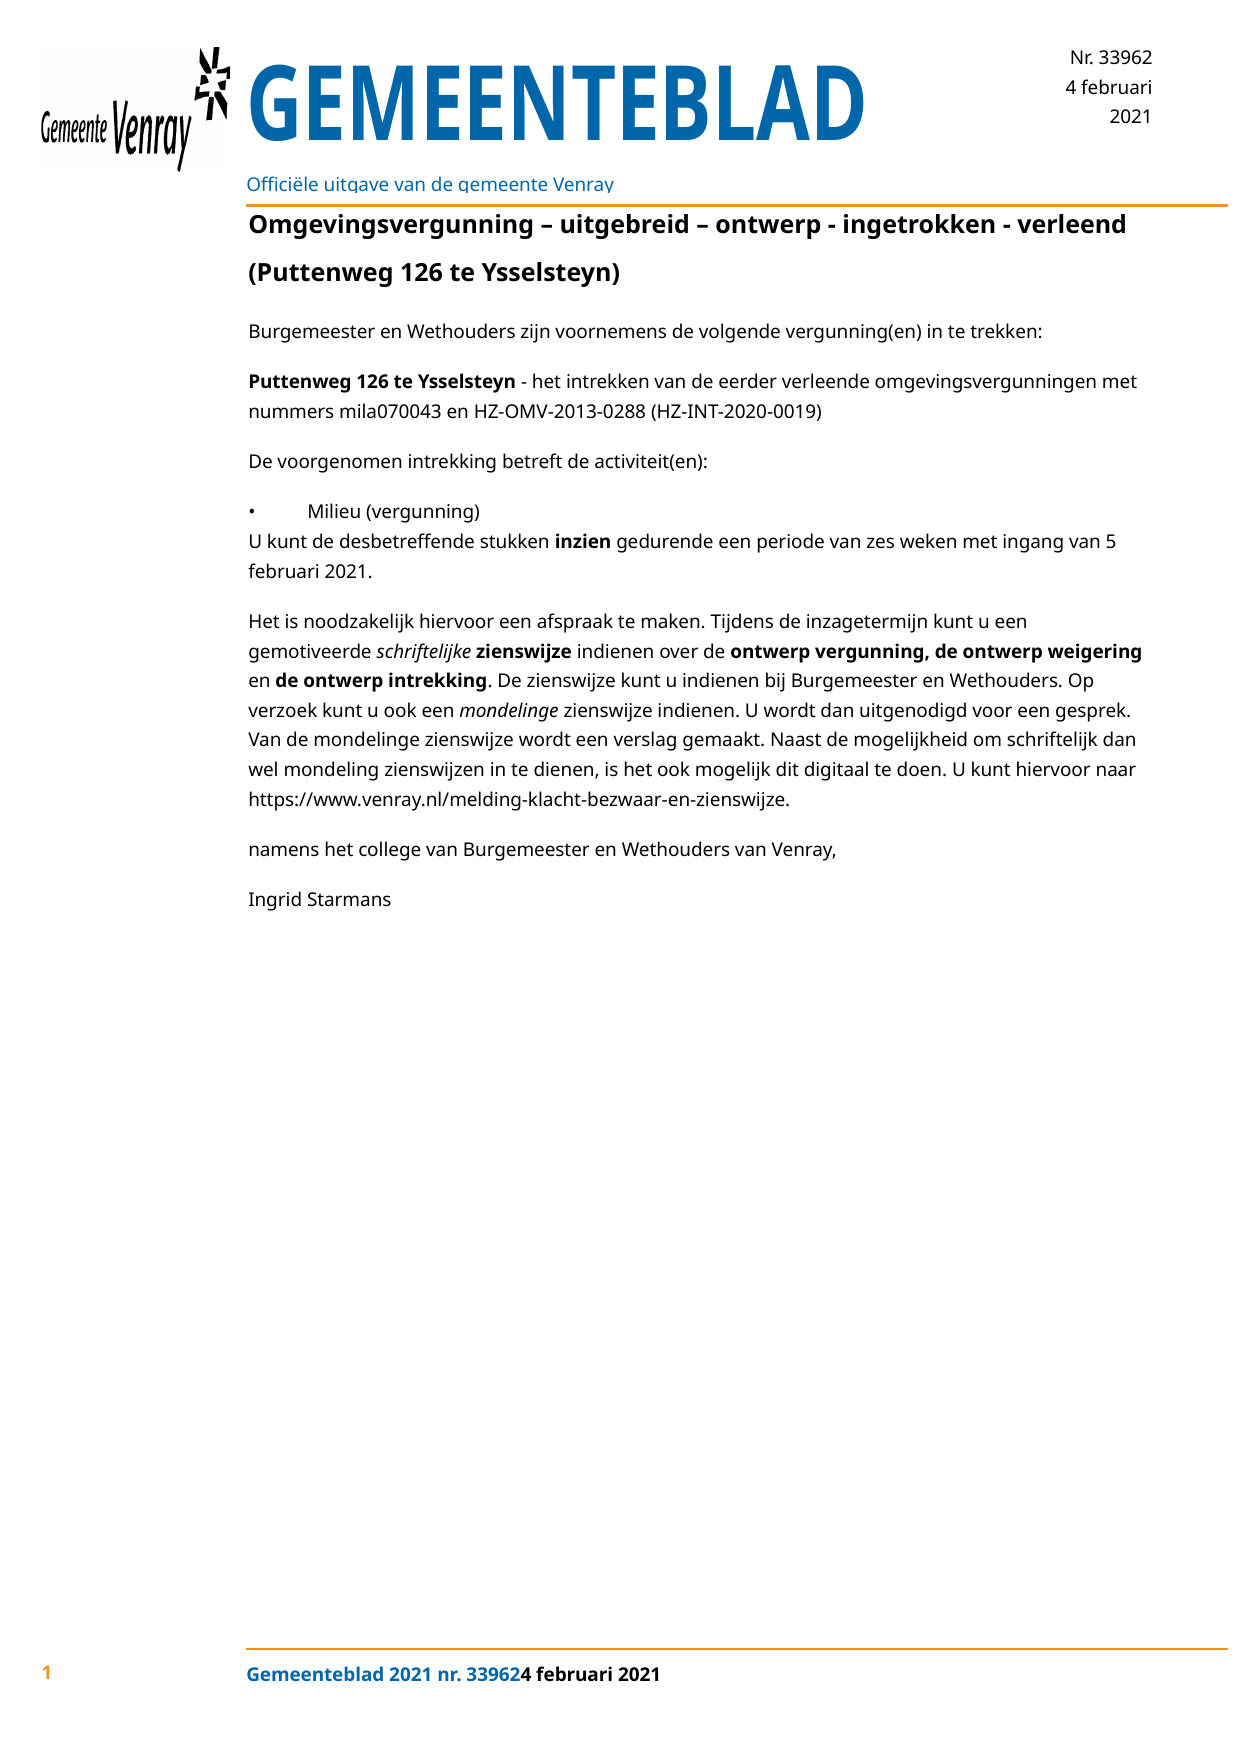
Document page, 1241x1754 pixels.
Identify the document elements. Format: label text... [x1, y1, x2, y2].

text Het is noodzakelijk hiervoor een afspraak te maken. Tijdens de inzagetermijn kunt u een gemotiveerde schriftelijke zienswijze indienen over de ontwerp vergunning, de ontwerp weigering en de ontwerp intrekking. De zienswijze kunt u indienen bij Burgemeester en Wethouders. Op verzoek kunt u ook een mondelinge zienswijze indienen. U wordt dan uitgenodigd voor een gesprek. Van de mondelinge zienswijze wordt een verslag gemaakt. Naast de mogelijkheid om schriftelijk dan wel mondeling zienswijzen in te dienen, is het ook mogelijk dit digitaal te doen. U kunt hiervoor naar https://www.venray.nl/melding-klacht-bezwaar-en-zienswijze. [248, 608, 1152, 812]
text De voorgenomen intrekking betreft de activiteit(en): [248, 448, 1152, 474]
text Omgevingsvergunning – uitgebreid – ontwerp - ingetrokken - verleend (Puttenweg 126 te Ysselsteyn) [248, 207, 1152, 288]
text U kunt de desbetreffende stukken inzien gedurende een periode van zes weken met ingang van 5 februari 2021. [248, 528, 1152, 584]
text namens het college van Burgemeester en Wethouders van Venray, [248, 836, 1152, 862]
list Milieu (vergunning) [248, 499, 1152, 524]
text Puttenweg 126 te Ysselsteyn - het intrekken van de eerder verleende omgevingsvergunningen met nummers mila070043 en HZ-OMV-2013-0288 (HZ-INT-2020-0019) [248, 368, 1152, 424]
picture [41, 47, 231, 172]
text Burgemeester en Wethouders zijn voornemens de volgende vergunning(en) in te trekken: [248, 318, 1152, 344]
text Ingrid Starmans [248, 887, 1152, 912]
